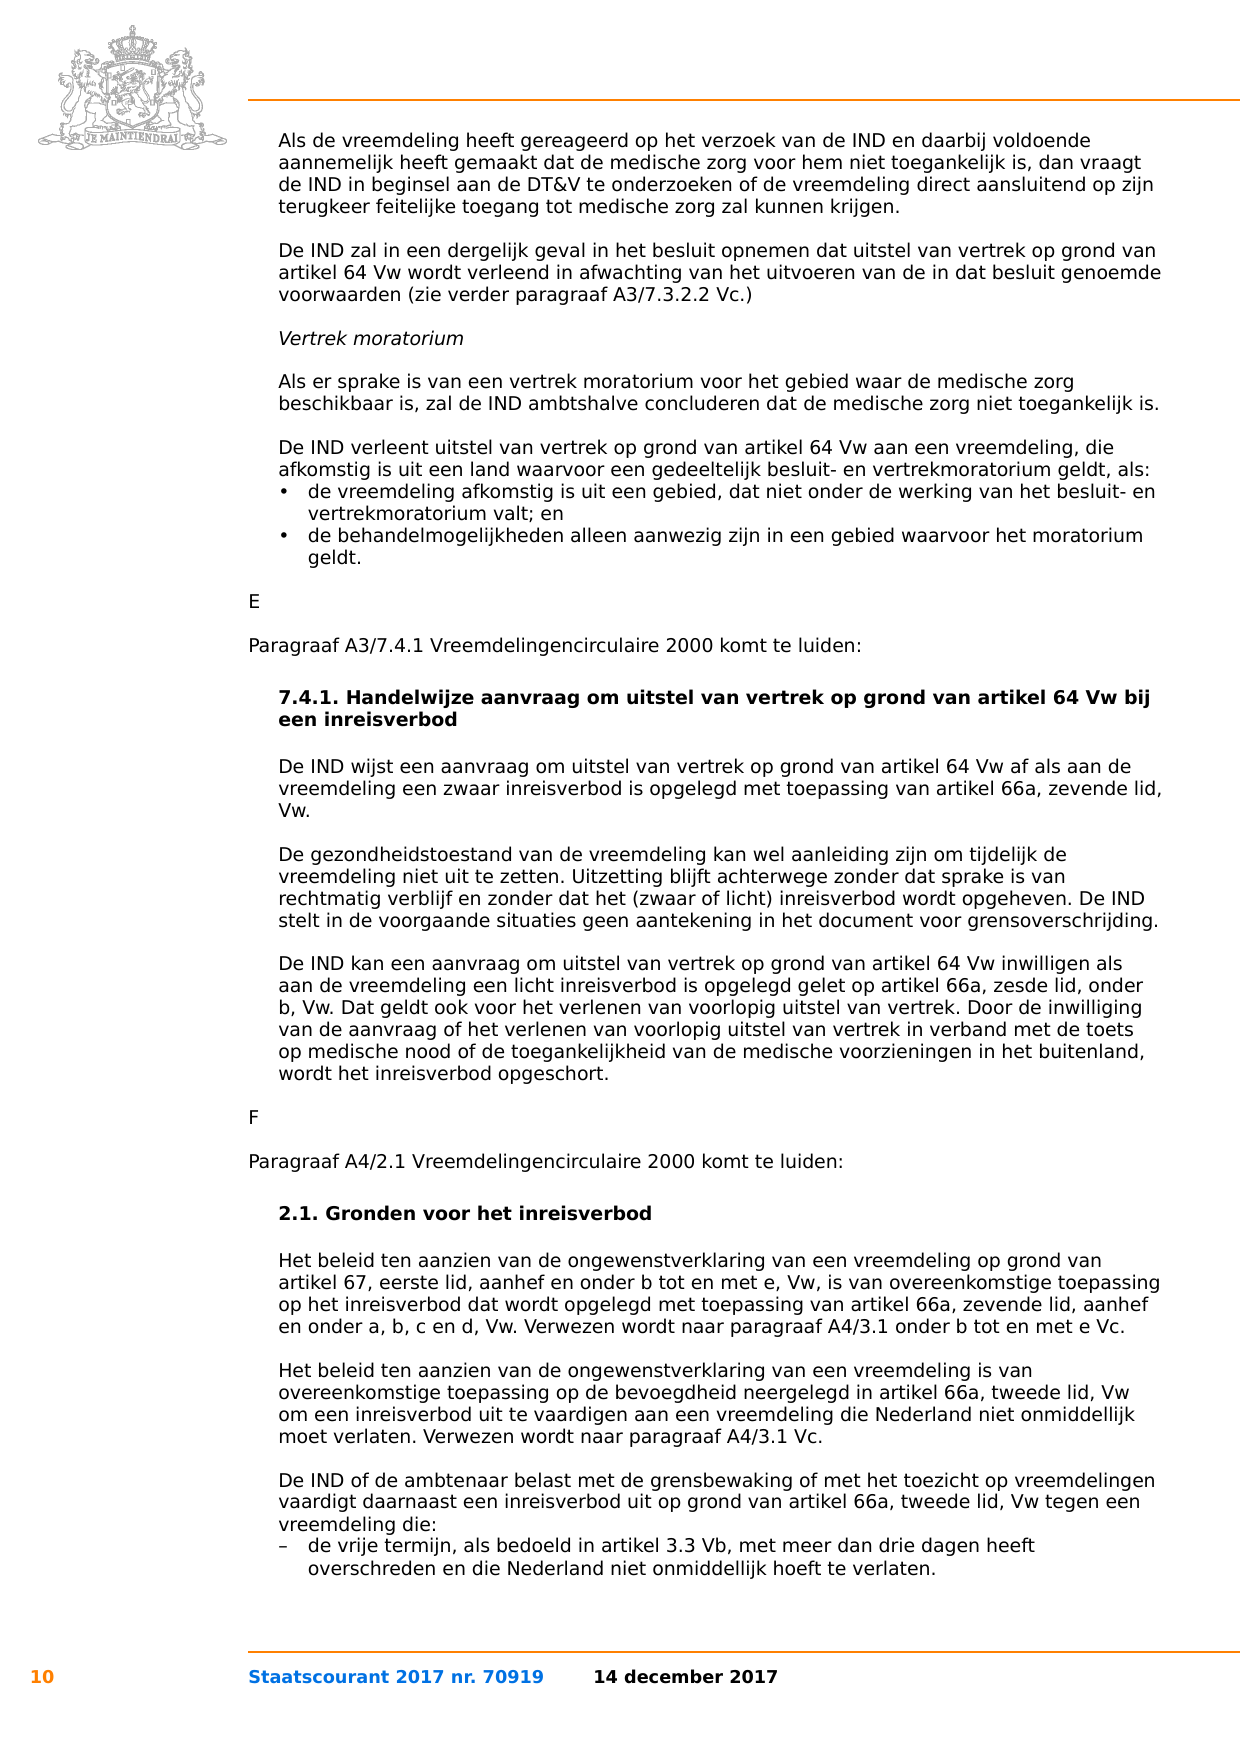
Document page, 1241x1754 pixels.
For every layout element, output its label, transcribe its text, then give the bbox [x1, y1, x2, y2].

picture [38, 25, 227, 150]
text De IND zal in een dergelijk geval in het besluit opnemen dat uitstel van vertrek op grond van artikel 64 Vw wordt verleend in afwachting van het uitvoeren van de in dat besluit genoemde voorwaarden (zie verder paragraaf A3/7.3.2.2 Vc.) [278, 240, 1163, 306]
subtitle 7.4.1. Handelwijze aanvraag om uitstel van vertrek op grond van artikel 64 Vw bij een inreisverbod [278, 687, 1163, 731]
text Het beleid ten aanzien van de ongewenstverklaring van een vreemdeling is van overeenkomstige toepassing op de bevoegdheid neergelegd in artikel 66a, tweede lid, Vw om een inreisverbod uit te vaardigen aan een vreemdeling die Nederland niet onmiddellijk moet verlaten. Verwezen wordt naar paragraaf A4/3.1 Vc. [278, 1360, 1163, 1448]
text Het beleid ten aanzien van de ongewenstverklaring van een vreemdeling op grond van artikel 67, eerste lid, aanhef en onder b tot en met e, Vw, is van overeenkomstige toepassing op het inreisverbod dat wordt opgelegd met toepassing van artikel 66a, zevende lid, aanhef en onder a, b, c en d, Vw. Verwezen wordt naar paragraaf A4/3.1 onder b tot en met e Vc. [278, 1250, 1163, 1338]
text – de vrije termijn, als bedoeld in artikel 3.3 Vb, met meer dan drie dagen heeft overschreden en die Nederland niet onmiddellijk hoeft te verlaten. [278, 1535, 1163, 1579]
text F [248, 1107, 1163, 1129]
text E [248, 591, 1163, 613]
text Als de vreemdeling heeft gereageerd op het verzoek van de IND en daarbij voldoende aannemelijk heeft gemaakt dat de medische zorg voor hem niet toegankelijk is, dan vraagt de IND in beginsel aan de DT&V te onderzoeken of de vreemdeling direct aansluitend op zijn terugkeer feitelijke toegang tot medische zorg zal kunnen krijgen. [278, 130, 1163, 218]
text • de behandelmogelijkheden alleen aanwezig zijn in een gebied waarvoor het moratorium geldt. [278, 525, 1163, 569]
text De IND verleent uitstel van vertrek op grond van artikel 64 Vw aan een vreemdeling, die afkomstig is uit een land waarvoor een gedeeltelijk besluit- en vertrekmoratorium geldt, als: [278, 437, 1163, 481]
text Als er sprake is van een vertrek moratorium voor het gebied waar de medische zorg beschikbaar is, zal de IND ambtshalve concluderen dat de medische zorg niet toegankelijk is. [278, 371, 1163, 415]
subtitle Vertrek moratorium [278, 327, 1163, 349]
text • de vreemdeling afkomstig is uit een gebied, dat niet onder de werking van het besluit- en vertrekmoratorium valt; en [278, 481, 1163, 525]
text Paragraaf A3/7.4.1 Vreemdelingencirculaire 2000 komt te luiden: [248, 635, 1163, 657]
text De IND kan een aanvraag om uitstel van vertrek op grond van artikel 64 Vw inwilligen als aan de vreemdeling een licht inreisverbod is opgelegd gelet op artikel 66a, zesde lid, onder b, Vw. Dat geldt ook voor het verlenen van voorlopig uitstel van vertrek. Door de inwilliging van de aanvraag of het verlenen van voorlopig uitstel van vertrek in verband met de toets op medische nood of de toegankelijkheid van de medische voorzieningen in het buitenland, wordt het inreisverbod opgeschort. [278, 953, 1163, 1085]
text De gezondheidstoestand van de vreemdeling kan wel aanleiding zijn om tijdelijk de vreemdeling niet uit te zetten. Uitzetting blijft achterwege zonder dat sprake is van rechtmatig verblijf en zonder dat het (zwaar of licht) inreisverbod wordt opgeheven. De IND stelt in de voorgaande situaties geen aantekening in het document voor grensoverschrijding. [278, 843, 1163, 931]
text Paragraaf A4/2.1 Vreemdelingencirculaire 2000 komt te luiden: [248, 1151, 1163, 1173]
subtitle 2.1. Gronden voor het inreisverbod [278, 1203, 1163, 1225]
text De IND of de ambtenaar belast met de grensbewaking of met het toezicht op vreemdelingen vaardigt daarnaast een inreisverbod uit op grond van artikel 66a, tweede lid, Vw tegen een vreemdeling die: [278, 1469, 1163, 1535]
text De IND wijst een aanvraag om uitstel van vertrek op grond van artikel 64 Vw af als aan de vreemdeling een zwaar inreisverbod is opgelegd met toepassing van artikel 66a, zevende lid, Vw. [278, 756, 1163, 822]
